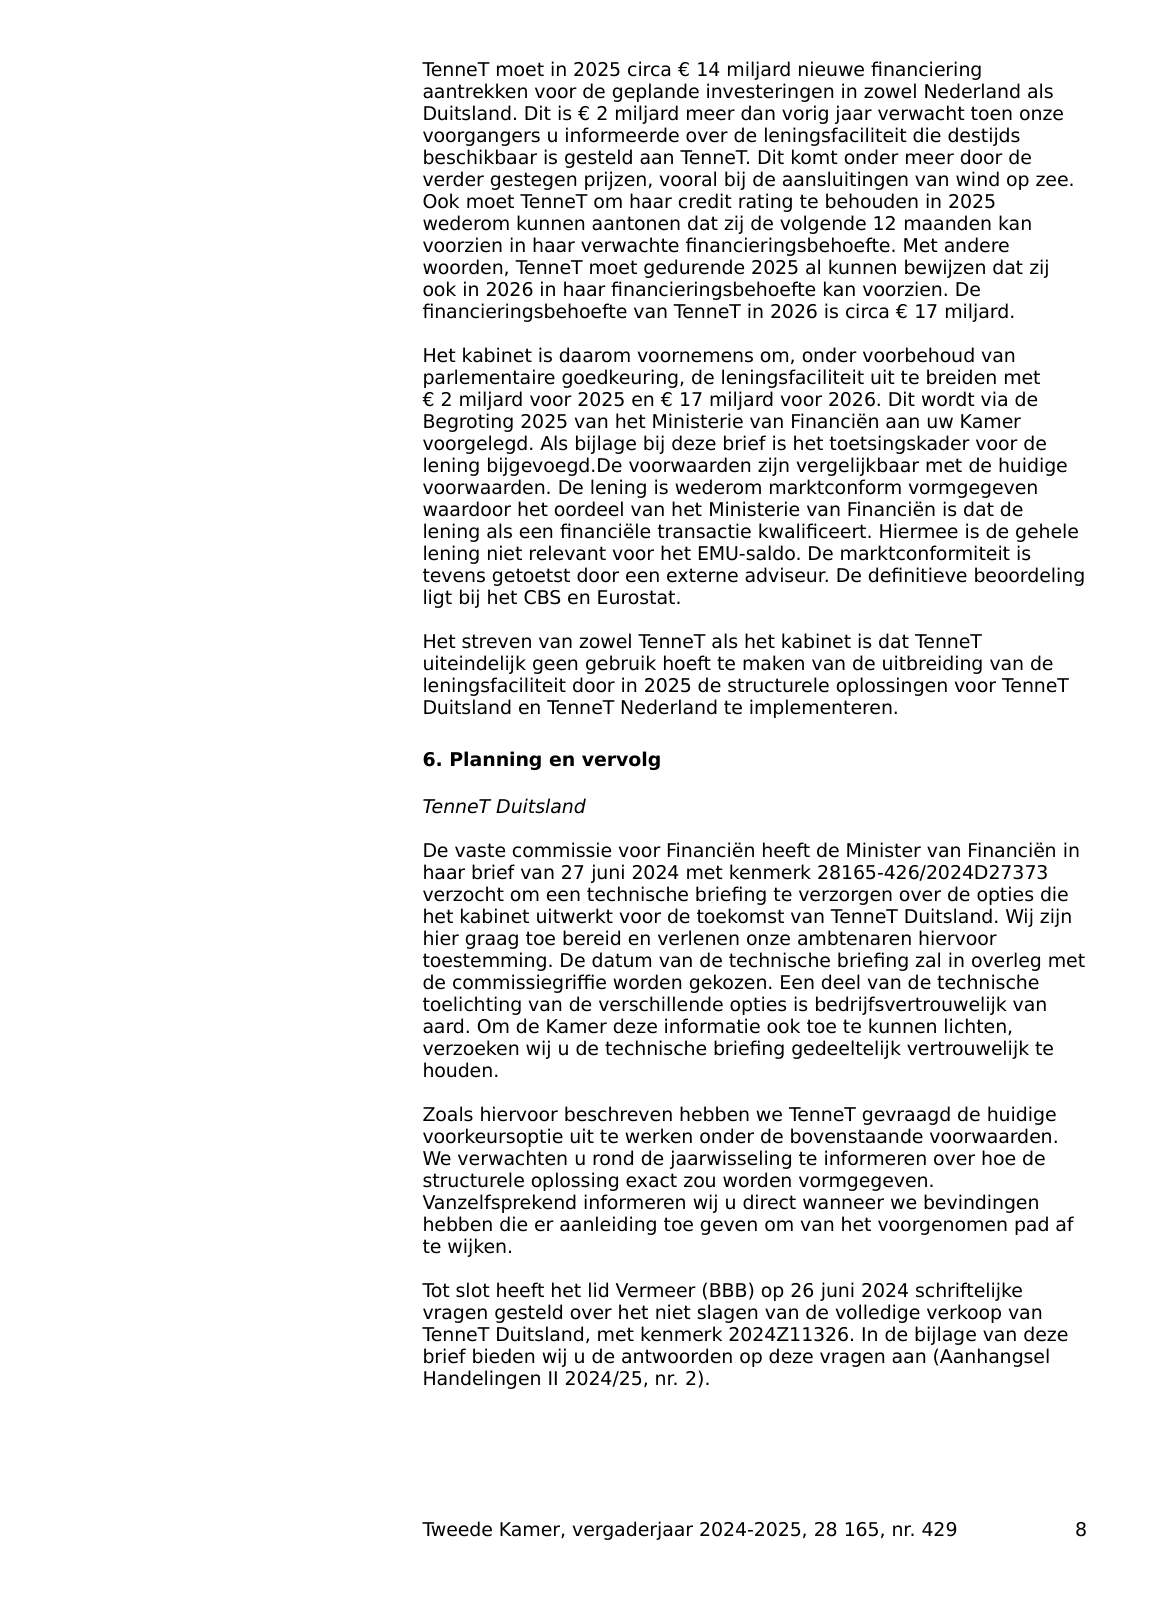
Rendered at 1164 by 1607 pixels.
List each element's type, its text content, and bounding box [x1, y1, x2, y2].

text Zoals hiervoor beschreven hebben we TenneT gevraagd de huidige voorkeursoptie uit te werken onder de bovenstaande voorwaarden. We verwachten u rond de jaarwisseling te informeren over hoe de structurele oplossing exact zou worden vormgegeven. Vanzelfsprekend informeren wij u direct wanneer we bevindingen hebben die er aanleiding toe geven om van het voorgenomen pad af te wijken. [422, 1104, 1087, 1258]
text TenneT moet in 2025 circa € 14 miljard nieuwe financiering aantrekken voor de geplande investeringen in zowel Nederland als Duitsland. Dit is € 2 miljard meer dan vorig jaar verwacht toen onze voorgangers u informeerde over de leningsfaciliteit die destijds beschikbaar is gesteld aan TenneT. Dit komt onder meer door de verder gestegen prijzen, vooral bij de aansluitingen van wind op zee. Ook moet TenneT om haar credit rating te behouden in 2025 wederom kunnen aantonen dat zij de volgende 12 maanden kan voorzien in haar verwachte financieringsbehoefte. Met andere woorden, TenneT moet gedurende 2025 al kunnen bewijzen dat zij ook in 2026 in haar financieringsbehoefte kan voorzien. De financieringsbehoefte van TenneT in 2026 is circa € 17 miljard. [422, 59, 1087, 323]
text Tot slot heeft het lid Vermeer (BBB) op 26 juni 2024 schriftelijke vragen gesteld over het niet slagen van de volledige verkoop van TenneT Duitsland, met kenmerk 2024Z11326. In de bijlage van deze brief bieden wij u de antwoorden op deze vragen aan (Aanhangsel Handelingen II 2024/25, nr. 2). [422, 1280, 1087, 1390]
subtitle TenneT Duitsland [422, 796, 1087, 818]
text Het streven van zowel TenneT als het kabinet is dat TenneT uiteindelijk geen gebruik hoeft te maken van de uitbreiding van de leningsfaciliteit door in 2025 de structurele oplossingen voor TenneT Duitsland en TenneT Nederland te implementeren. [422, 631, 1087, 719]
subtitle 6. Planning en vervolg [422, 749, 1087, 771]
text De vaste commissie voor Financiën heeft de Minister van Financiën in haar brief van 27 juni 2024 met kenmerk 28165-426/2024D27373 verzocht om een technische briefing te verzorgen over de opties die het kabinet uitwerkt voor de toekomst van TenneT Duitsland. Wij zijn hier graag toe bereid en verlenen onze ambtenaren hiervoor toestemming. De datum van de technische briefing zal in overleg met de commissiegriffie worden gekozen. Een deel van de technische toelichting van de verschillende opties is bedrijfsvertrouwelijk van aard. Om de Kamer deze informatie ook toe te kunnen lichten, verzoeken wij u de technische briefing gedeeltelijk vertrouwelijk te houden. [422, 840, 1087, 1082]
text Het kabinet is daarom voornemens om, onder voorbehoud van parlementaire goedkeuring, de leningsfaciliteit uit te breiden met € 2 miljard voor 2025 en € 17 miljard voor 2026. Dit wordt via de Begroting 2025 van het Ministerie van Financiën aan uw Kamer voorgelegd. Als bijlage bij deze brief is het toetsingskader voor de lening bijgevoegd.De voorwaarden zijn vergelijkbaar met de huidige voorwaarden. De lening is wederom marktconform vormgegeven waardoor het oordeel van het Ministerie van Financiën is dat de lening als een financiële transactie kwalificeert. Hiermee is de gehele lening niet relevant voor het EMU-saldo. De marktconformiteit is tevens getoetst door een externe adviseur. De definitieve beoordeling ligt bij het CBS en Eurostat. [422, 345, 1087, 609]
